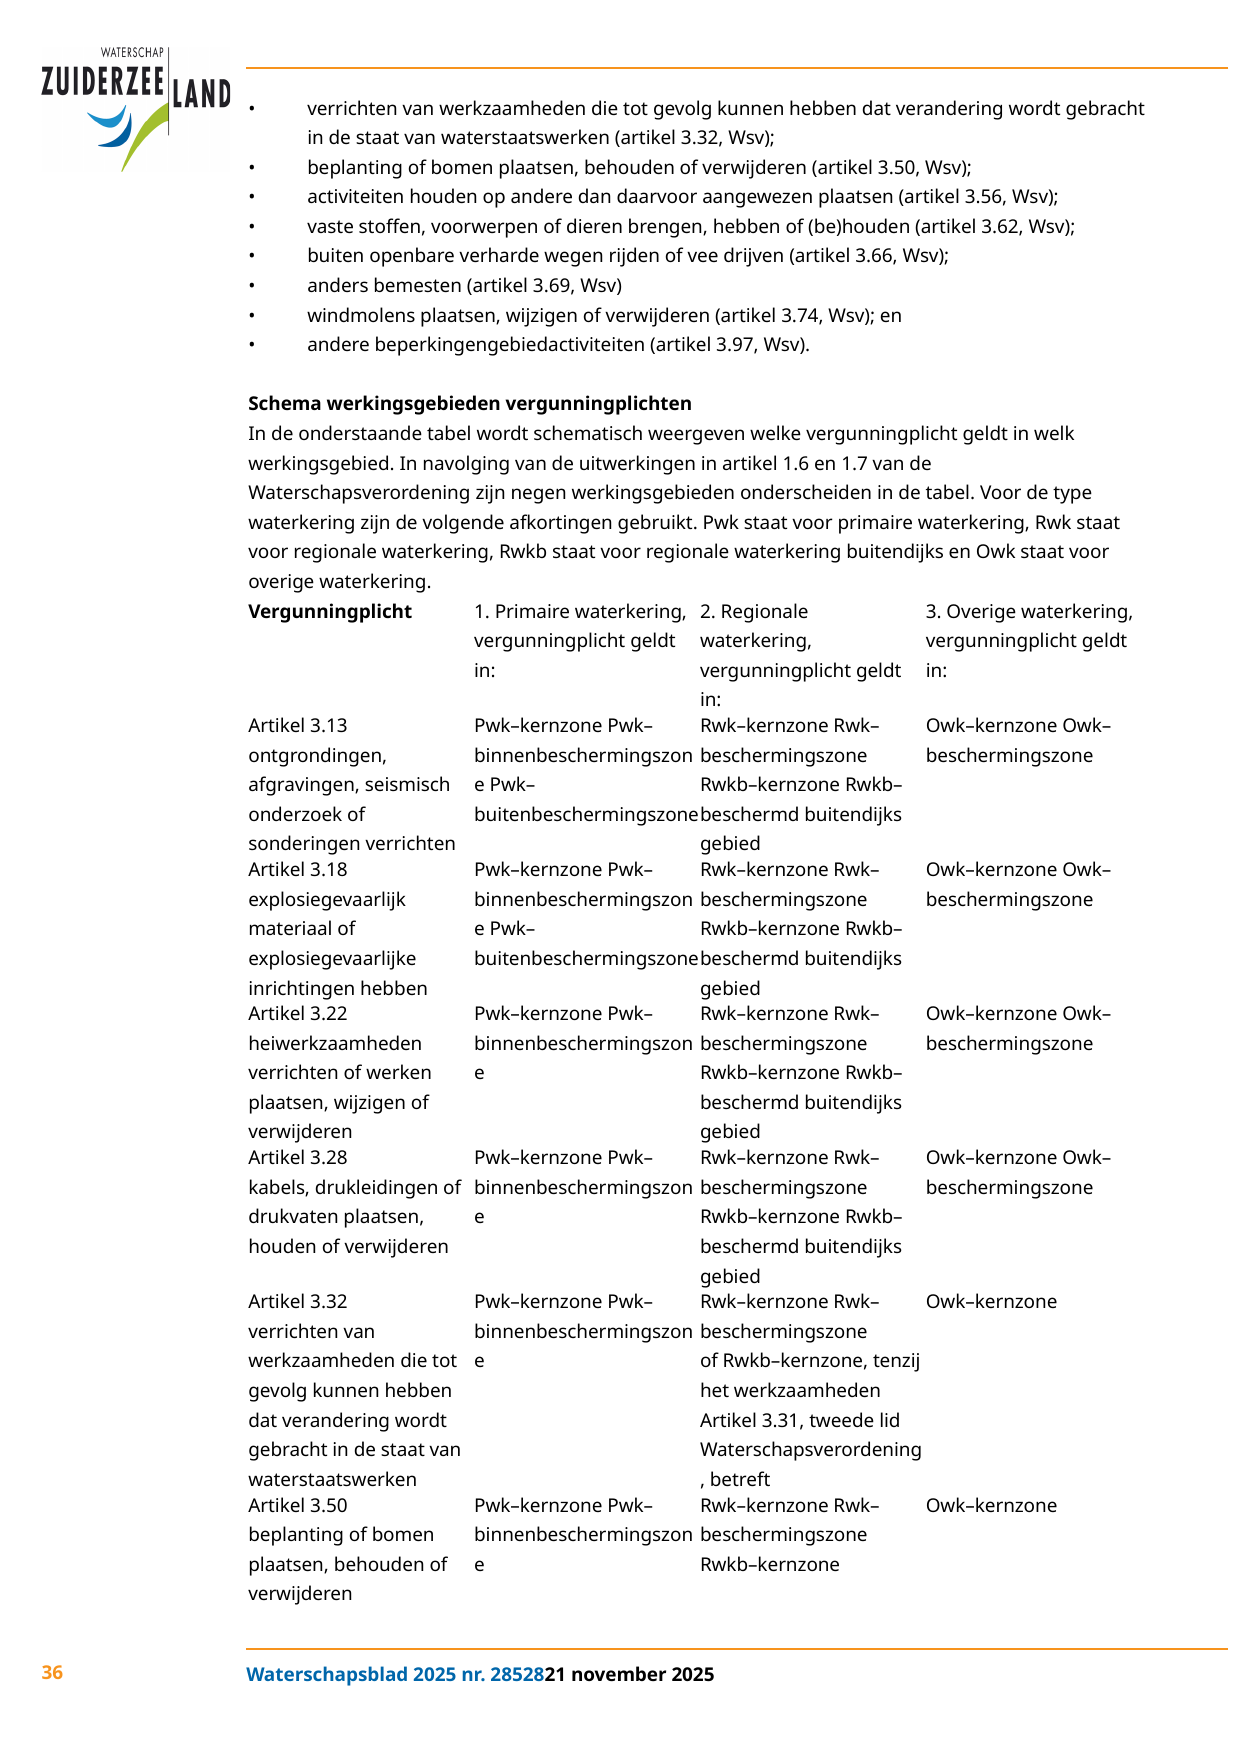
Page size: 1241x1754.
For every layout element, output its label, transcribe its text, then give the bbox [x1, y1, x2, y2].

table_cell Rwk–kernzone Rwk–beschermingszone Rwkb–kernzone Rwkb–beschermd buitendijks gebied [700, 1000, 926, 1144]
table_cell Pwk–kernzone Pwk–binnenbeschermingszone Pwk–buitenbeschermingszone [474, 856, 700, 1000]
table_cell Owk–kernzone Owk–beschermingszone [926, 1000, 1152, 1144]
picture [41, 47, 231, 172]
table_cell Artikel 3.28 kabels, drukleidingen of drukvaten plaatsen, houden of verwijderen [248, 1145, 474, 1288]
list anders bemesten (artikel 3.69, Wsv) [248, 272, 1152, 298]
table_cell Owk–kernzone Owk–beschermingszone [926, 1145, 1152, 1288]
list beplanting of bomen plaatsen, behouden of verwijderen (artikel 3.50, Wsv); [248, 154, 1152, 180]
table_cell Pwk–kernzone Pwk–binnenbeschermingszone [474, 1145, 700, 1288]
table_cell Artikel 3.32 verrichten van werkzaamheden die tot gevolg kunnen hebben dat verandering wordt gebracht in de staat van waterstaatswerken [248, 1289, 474, 1492]
table_cell Pwk–kernzone Pwk–binnenbeschermingszone Pwk–buitenbeschermingszone [474, 712, 700, 856]
list vaste stoffen, voorwerpen of dieren brengen, hebben of (be)houden (artikel 3.62, Wsv); [248, 213, 1152, 239]
table_cell Pwk–kernzone Pwk–binnenbeschermingszone [474, 1000, 700, 1144]
table_cell Rwk–kernzone Rwk–beschermingszone Rwkb–kernzone Rwkb–beschermd buitendijks gebied [700, 712, 926, 856]
table_cell Owk–kernzone Owk–beschermingszone [926, 712, 1152, 856]
table_cell Rwk–kernzone Rwk–beschermingszone of Rwkb–kernzone, tenzij het werkzaamheden Artikel 3.31, tweede lid Waterschapsverordening, betreft [700, 1289, 926, 1492]
table_header Vergunningplicht [248, 598, 474, 712]
table_header 1. Primaire waterkering, vergunningplicht geldt in: [474, 598, 700, 712]
table_cell Artikel 3.50 beplanting of bomen plaatsen, behouden of verwijderen [248, 1492, 474, 1606]
text In de onderstaande tabel wordt schematisch weergeven welke vergunningplicht geldt in welk werkingsgebied. In navolging van de uitwerkingen in artikel 1.6 en 1.7 van de Waterschapsverordening zijn negen werkingsgebieden onderscheiden in de tabel. Voor de type waterkering zijn de volgende afkortingen gebruikt. Pwk staat voor primaire waterkering, Rwk staat voor regionale waterkering, Rwkb staat voor regionale waterkering buitendijks en Owk staat voor overige waterkering. [248, 420, 1152, 594]
table_cell Pwk–kernzone Pwk–binnenbeschermingszone [474, 1289, 700, 1492]
table_cell Rwk–kernzone Rwk–beschermingszone Rwkb–kernzone [700, 1492, 926, 1606]
table_header 3. Overige waterkering, vergunningplicht geldt in: [926, 598, 1152, 712]
table_cell Artikel 3.22 heiwerkzaamheden verrichten of werken plaatsen, wijzigen of verwijderen [248, 1000, 474, 1144]
table_cell Rwk–kernzone Rwk–beschermingszone Rwkb–kernzone Rwkb–beschermd buitendijks gebied [700, 856, 926, 1000]
table_header 2. Regionale waterkering, vergunningplicht geldt in: [700, 598, 926, 712]
list verrichten van werkzaamheden die tot gevolg kunnen hebben dat verandering wordt gebracht in de staat van waterstaatswerken (artikel 3.32, Wsv); [248, 95, 1152, 150]
table_cell Pwk–kernzone Pwk–binnenbeschermingszone [474, 1492, 700, 1606]
table_cell Artikel 3.13 ontgrondingen, afgravingen, seismisch onderzoek of sonderingen verrichten [248, 712, 474, 856]
table_cell Owk–kernzone Owk–beschermingszone [926, 856, 1152, 1000]
list andere beperkingengebiedactiviteiten (artikel 3.97, Wsv). [248, 331, 1152, 357]
list buiten openbare verharde wegen rijden of vee drijven (artikel 3.66, Wsv); [248, 243, 1152, 268]
list windmolens plaatsen, wijzigen of verwijderen (artikel 3.74, Wsv); en [248, 302, 1152, 328]
table_cell Owk–kernzone [926, 1492, 1152, 1606]
list activiteiten houden op andere dan daarvoor aangewezen plaatsen (artikel 3.56, Wsv); [248, 183, 1152, 209]
table_cell Rwk–kernzone Rwk–beschermingszone Rwkb–kernzone Rwkb–beschermd buitendijks gebied [700, 1145, 926, 1288]
text Schema werkingsgebieden vergunningplichten [248, 391, 1152, 416]
table_cell Owk–kernzone [926, 1289, 1152, 1492]
table_cell Artikel 3.18 explosiegevaarlijk materiaal of explosiegevaarlijke inrichtingen hebben [248, 856, 474, 1000]
